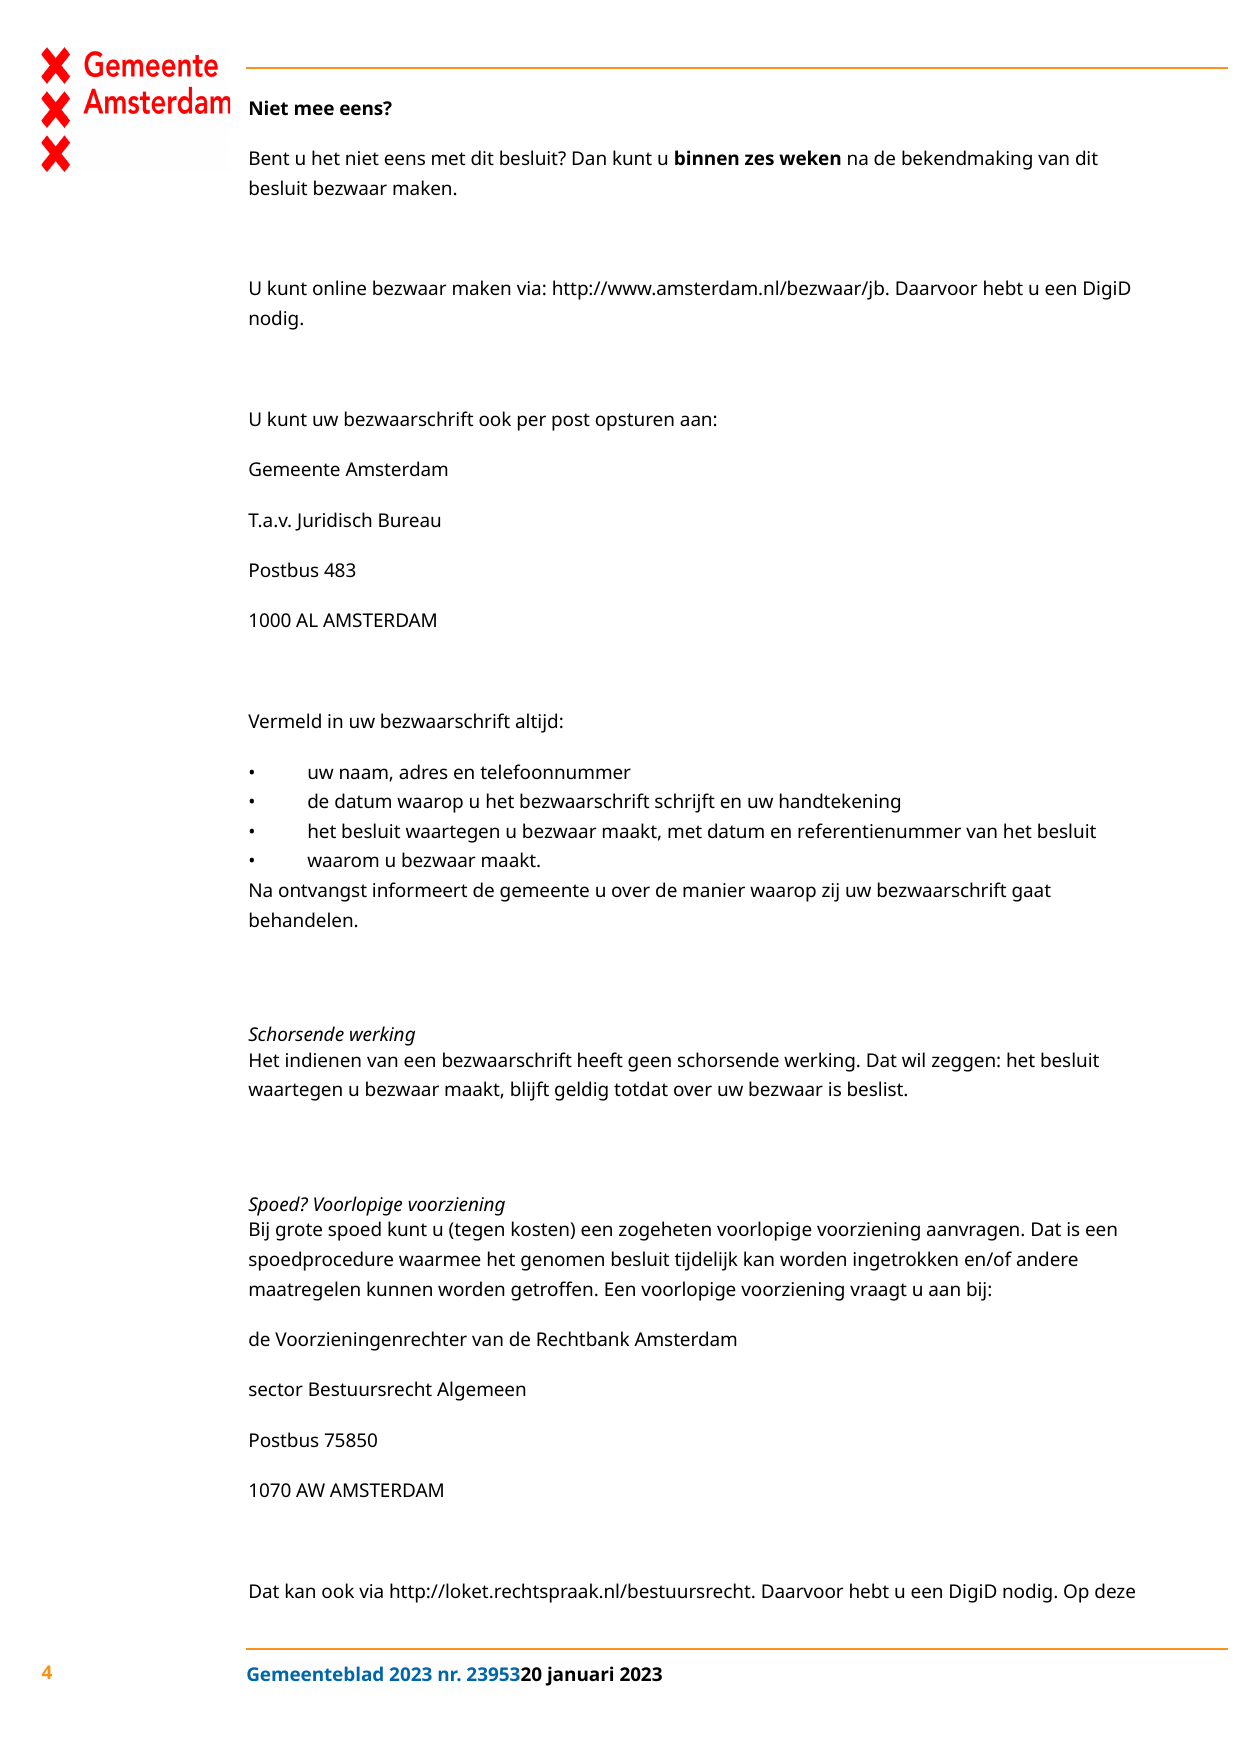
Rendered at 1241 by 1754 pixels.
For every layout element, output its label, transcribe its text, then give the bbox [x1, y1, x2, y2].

text Het indienen van een bezwaarschrift heeft geen schorsende werking. Dat wil zeggen: het besluit waartegen u bezwaar maakt, blijft geldig totdat over uw bezwaar is beslist. [248, 1047, 1152, 1102]
text Schorsende werking [248, 1021, 1152, 1047]
text U kunt online bezwaar maken via: http://www.amsterdam.nl/bezwaar/jb. Daarvoor hebt u een DigiD nodig. [248, 276, 1152, 331]
text Postbus 483 [248, 557, 1152, 583]
list uw naam, adres en telefoonnummer [248, 759, 1152, 785]
text Gemeente Amsterdam [248, 456, 1152, 482]
text Dat kan ook via http://loket.rechtspraak.nl/bestuursrecht. Daarvoor hebt u een DigiD nodig. Op deze [248, 1578, 1152, 1604]
text Bent u het niet eens met dit besluit? Dan kunt u binnen zes weken na de bekendmaking van dit besluit bezwaar maken. [248, 145, 1152, 201]
text sector Bestuursrecht Algemeen [248, 1377, 1152, 1402]
text T.a.v. Juridisch Bureau [248, 507, 1152, 533]
text Na ontvangst informeert de gemeente u over de manier waarop zij uw bezwaarschrift gaat behandelen. [248, 877, 1152, 933]
text de Voorzieningenrechter van de Rechtbank Amsterdam [248, 1326, 1152, 1352]
text Bij grote spoed kunt u (tegen kosten) een zogeheten voorlopige voorziening aanvragen. Dat is een spoedprocedure waarmee het genomen besluit tijdelijk kan worden ingetrokken en/of andere maatregelen kunnen worden getroffen. Een voorlopige voorziening vraagt u aan bij: [248, 1217, 1152, 1302]
text Spoed? Voorlopige voorziening [248, 1191, 1152, 1217]
list waarom u bezwaar maakt. [248, 848, 1152, 873]
text Vermeld in uw bezwaarschrift altijd: [248, 708, 1152, 734]
text Niet mee eens? [248, 95, 1152, 121]
text U kunt uw bezwaarschrift ook per post opsturen aan: [248, 406, 1152, 432]
text Postbus 75850 [248, 1427, 1152, 1453]
list de datum waarop u het bezwaarschrift schrijft en uw handtekening [248, 788, 1152, 814]
text 1000 AL AMSTERDAM [248, 608, 1152, 633]
list het besluit waartegen u bezwaar maakt, met datum en referentienummer van het besluit [248, 818, 1152, 844]
picture [41, 47, 231, 172]
text 1070 AW AMSTERDAM [248, 1477, 1152, 1503]
